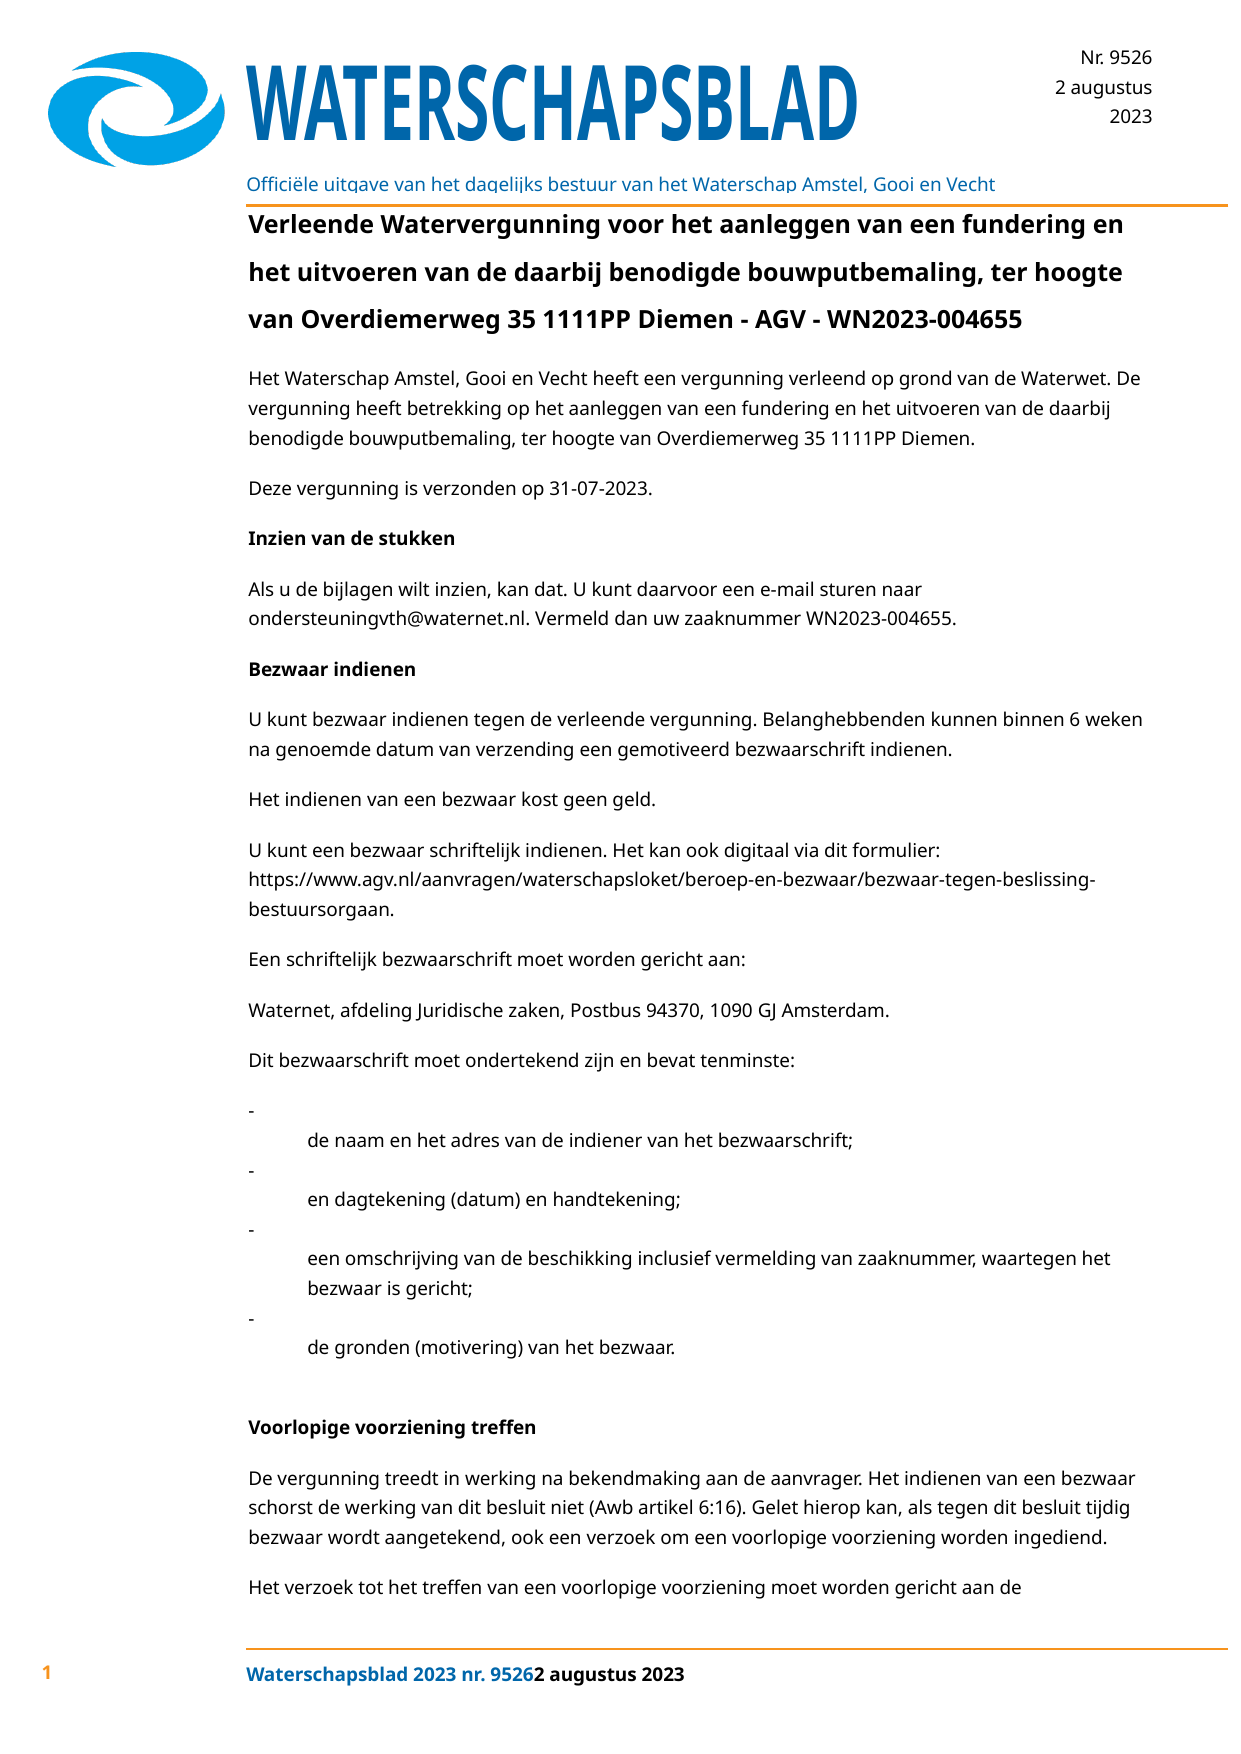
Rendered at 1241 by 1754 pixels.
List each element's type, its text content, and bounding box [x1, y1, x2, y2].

list de naam en het adres van de indiener van het bezwaarschrift; [248, 1127, 1152, 1153]
list een omschrijving van de beschikking inclusief vermelding van zaaknummer, waartegen het bezwaar is gericht; [248, 1246, 1152, 1301]
list de gronden (motivering) van het bezwaar. [248, 1334, 1152, 1360]
text U kunt bezwaar indienen tegen de verleende vergunning. Belanghebbenden kunnen binnen 6 weken na genoemde datum van verzending een gemotiveerd bezwaarschrift indienen. [248, 706, 1152, 762]
text Waternet, afdeling Juridische zaken, Postbus 94370, 1090 GJ Amsterdam. [248, 997, 1152, 1022]
text Verleende Watervergunning voor het aanleggen van een fundering en het uitvoeren van de daarbij benodigde bouwputbemaling, ter hoogte van Overdiemerweg 35 1111PP Diemen - AGV - WN2023-004655 [248, 207, 1152, 336]
text Als u de bijlagen wilt inzien, kan dat. U kunt daarvoor een e-mail sturen naar ondersteuningvth@waternet.nl. Vermeld dan uw zaaknummer WN2023-004655. [248, 576, 1152, 631]
text Deze vergunning is verzonden op 31-07-2023. [248, 475, 1152, 501]
text Het verzoek tot het treffen van een voorlopige voorziening moet worden gericht aan de [248, 1574, 1152, 1600]
picture [41, 47, 231, 172]
text Een schriftelijk bezwaarschrift moet worden gericht aan: [248, 946, 1152, 972]
text U kunt een bezwaar schriftelijk indienen. Het kan ook digitaal via dit formulier: https://www.agv.nl/aanvragen/waterschapsloket/beroep-en-bezwaar/bezwaar-tegen-beslissing-bestuursorgaan. [248, 837, 1152, 922]
list en dagtekening (datum) en handtekening; [248, 1186, 1152, 1212]
text Dit bezwaarschrift moet ondertekend zijn en bevat tenminste: [248, 1047, 1152, 1073]
text Inzien van de stukken [248, 526, 1152, 551]
text Het indienen van een bezwaar kost geen geld. [248, 786, 1152, 812]
text De vergunning treedt in werking na bekendmaking aan de aanvrager. Het indienen van een bezwaar schorst de werking van dit besluit niet (Awb artikel 6:16). Gelet hierop kan, als tegen dit besluit tijdig bezwaar wordt aangetekend, ook een verzoek om een voorlopige voorziening worden ingediend. [248, 1465, 1152, 1549]
text Het Waterschap Amstel, Gooi en Vecht heeft een vergunning verleend op grond van de Waterwet. De vergunning heeft betrekking op het aanleggen van een fundering en het uitvoeren van de daarbij benodigde bouwputbemaling, ter hoogte van Overdiemerweg 35 1111PP Diemen. [248, 366, 1152, 450]
text Voorlopige voorziening treffen [248, 1414, 1152, 1440]
text Bezwaar indienen [248, 656, 1152, 682]
